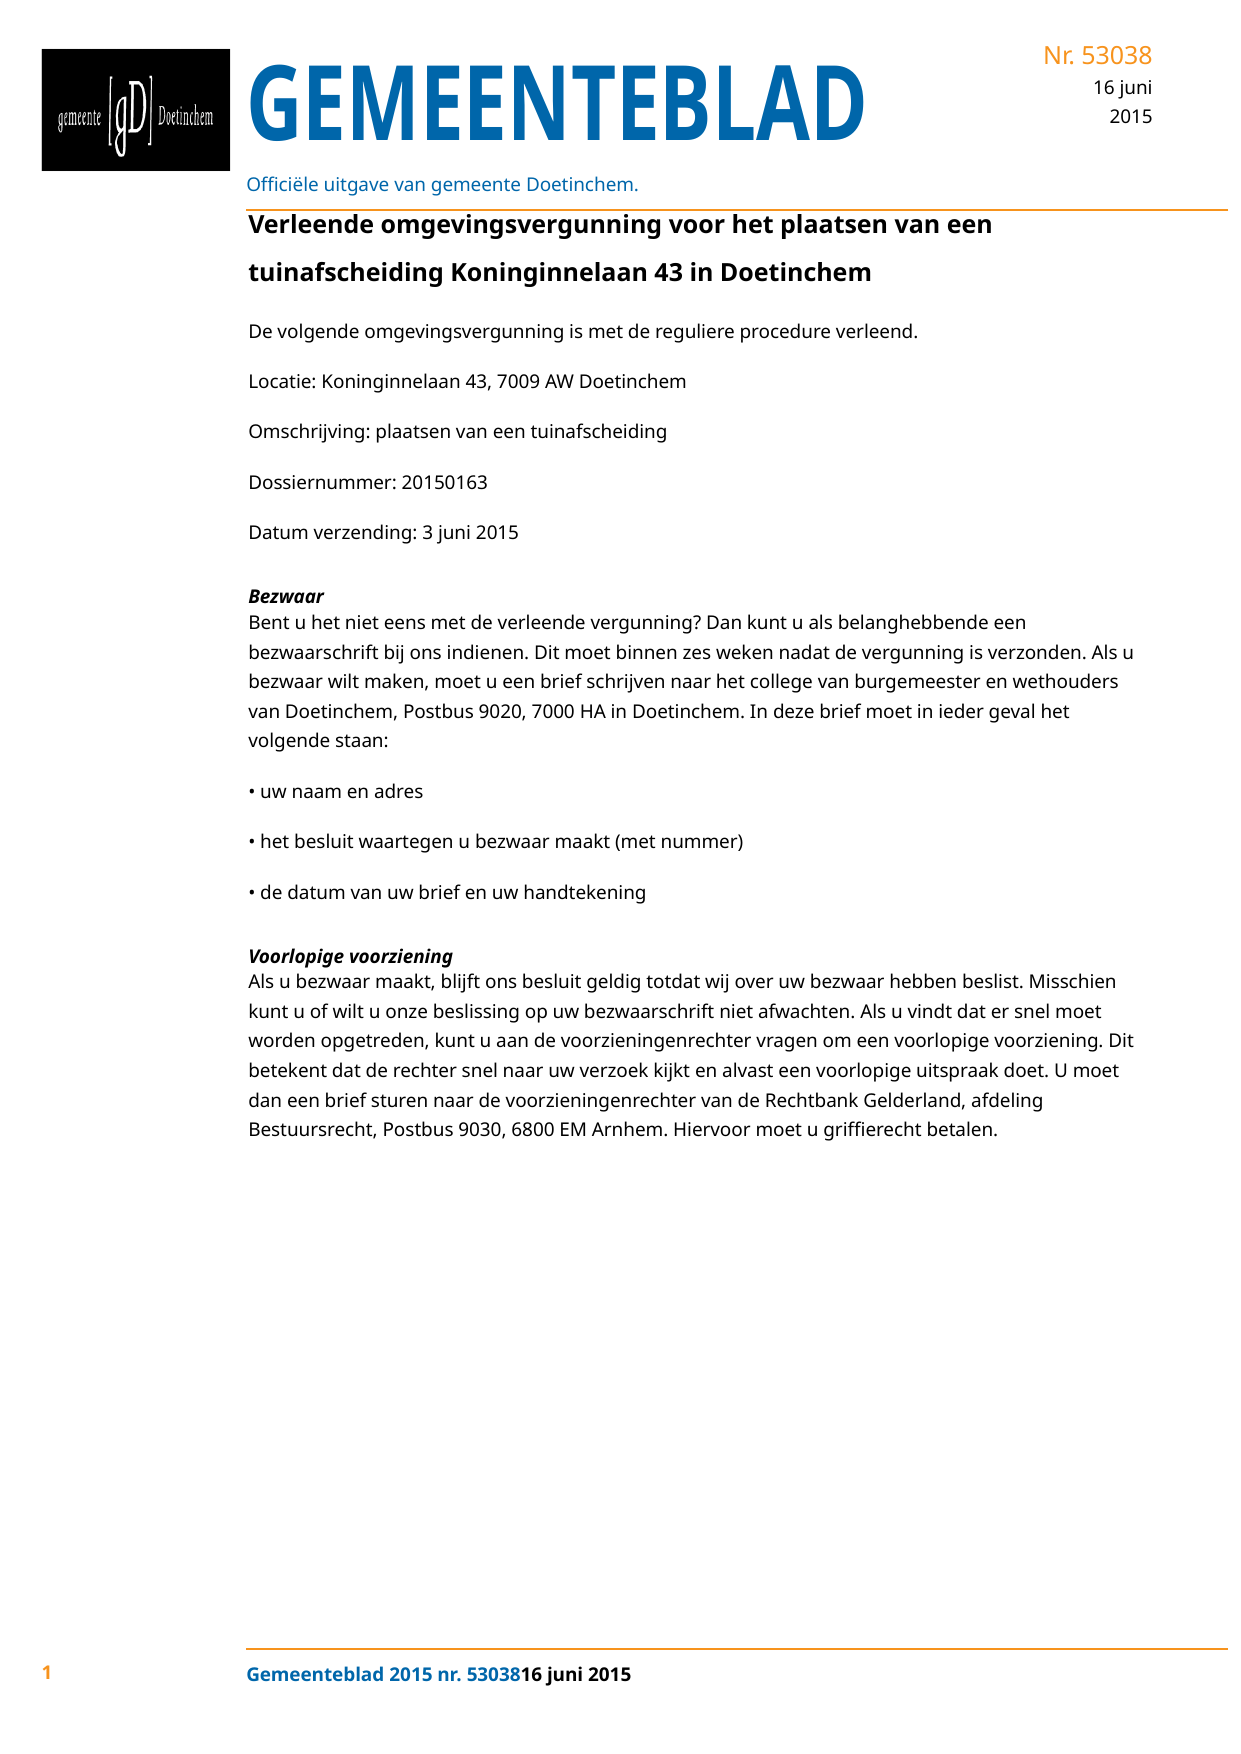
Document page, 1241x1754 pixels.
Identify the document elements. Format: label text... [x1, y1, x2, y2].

text • het besluit waartegen u bezwaar maakt (met nummer) [248, 828, 1152, 854]
picture [41, 47, 231, 172]
text Omschrijving: plaatsen van een tuinafscheiding [248, 419, 1152, 444]
text Verleende omgevingsvergunning voor het plaatsen van een tuinafscheiding Koninginnelaan 43 in Doetinchem [248, 211, 1152, 288]
text • de datum van uw brief en uw handtekening [248, 879, 1152, 904]
text Voorlopige voorziening [248, 943, 1152, 968]
text De volgende omgevingsvergunning is met de reguliere procedure verleend. [248, 318, 1152, 344]
text Als u bezwaar maakt, blijft ons besluit geldig totdat wij over uw bezwaar hebben beslist. Misschien kunt u of wilt u onze beslissing op uw bezwaarschrift niet afwachten. Als u vindt dat er snel moet worden opgetreden, kunt u aan de voorzieningenrechter vragen om een voorlopige voorziening. Dit betekent dat de rechter snel naar uw verzoek kijkt en alvast een voorlopige uitspraak doet. U moet dan een brief sturen naar de voorzieningenrechter van de Rechtbank Gelderland, afdeling Bestuursrecht, Postbus 9030, 6800 EM Arnhem. Hiervoor moet u griffierecht betalen. [248, 968, 1152, 1142]
text Dossiernummer: 20150163 [248, 469, 1152, 495]
text Bezwaar [248, 583, 1152, 609]
text Bent u het niet eens met de verleende vergunning? Dan kunt u als belanghebbende een bezwaarschrift bij ons indienen. Dit moet binnen zes weken nadat de vergunning is verzonden. Als u bezwaar wilt maken, moet u een brief schrijven naar het college van burgemeester en wethouders van Doetinchem, Postbus 9020, 7000 HA in Doetinchem. In deze brief moet in ieder geval het volgende staan: [248, 609, 1152, 753]
text Locatie: Koninginnelaan 43, 7009 AW Doetinchem [248, 368, 1152, 394]
text • uw naam en adres [248, 778, 1152, 804]
text Datum verzending: 3 juni 2015 [248, 519, 1152, 545]
